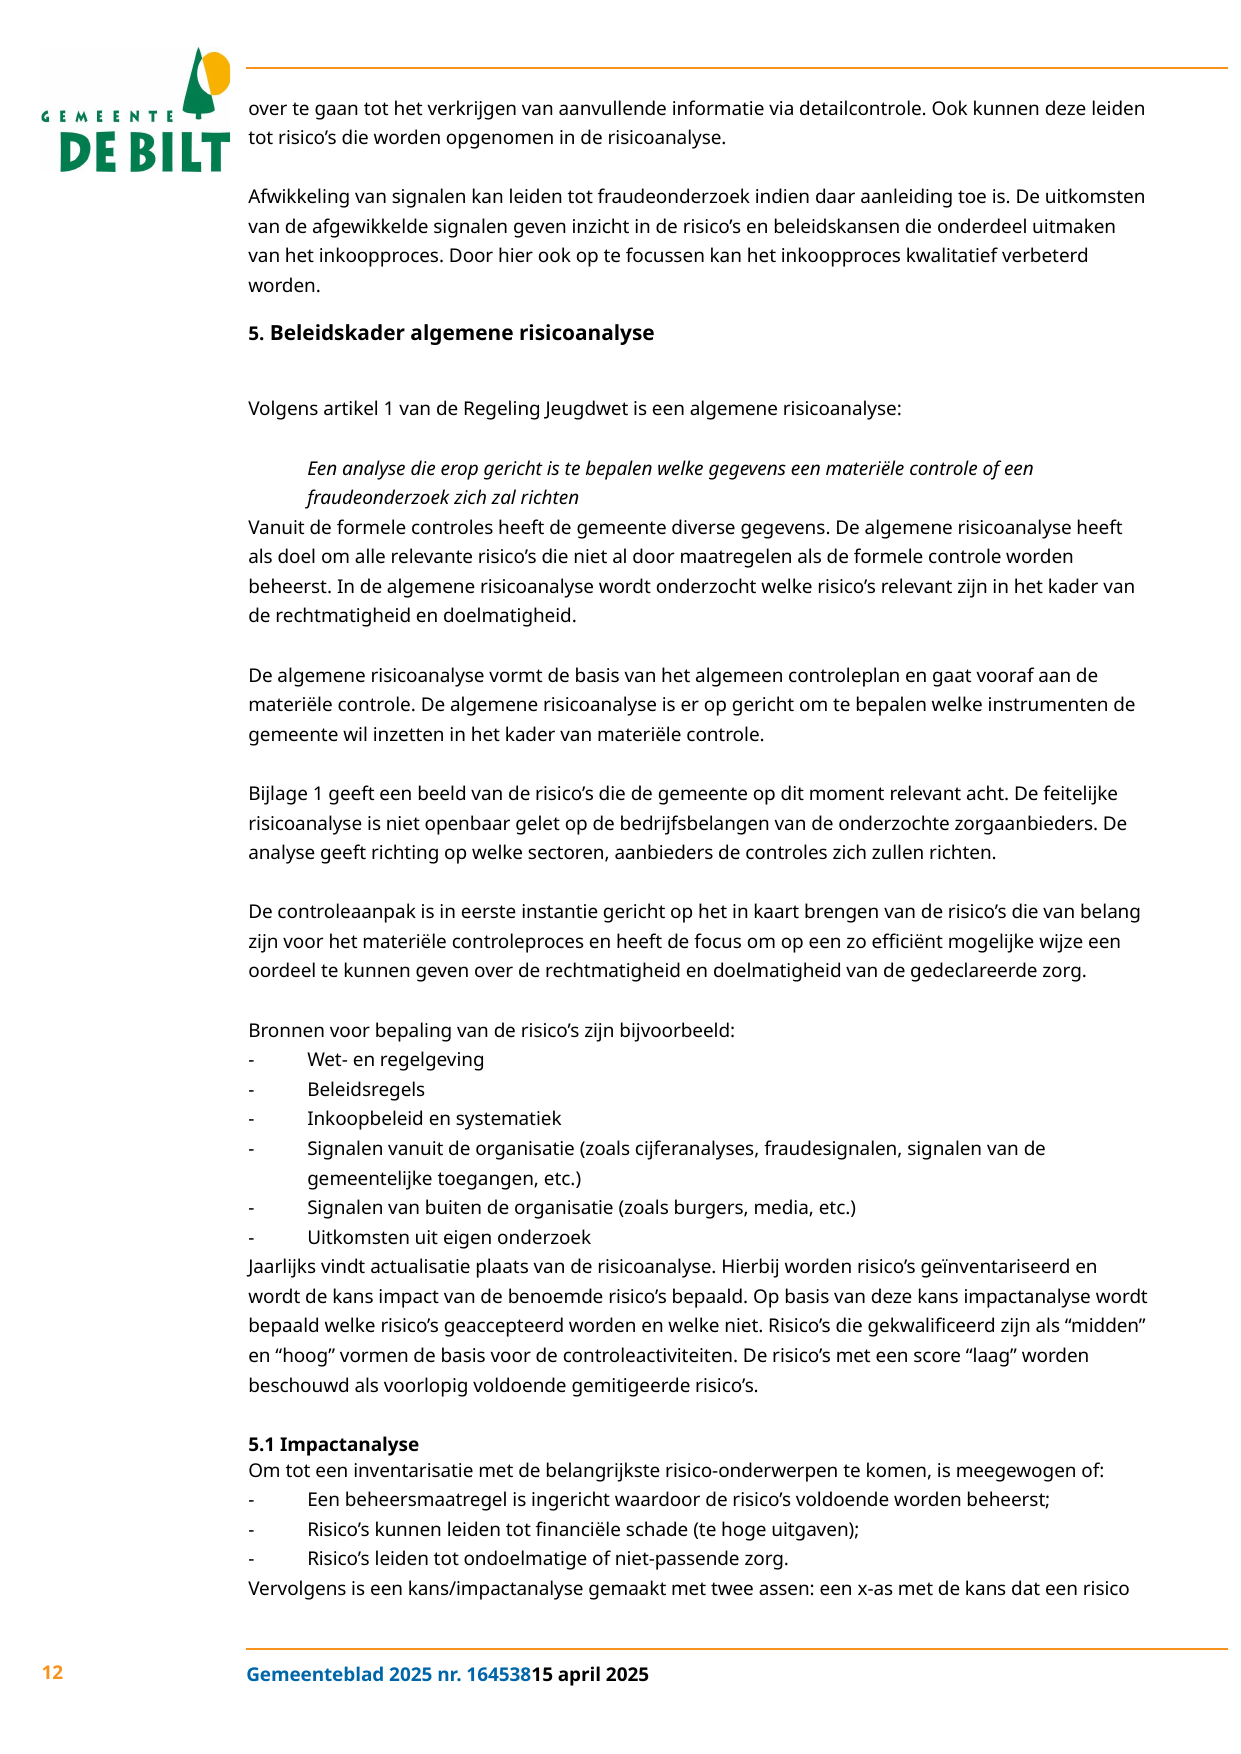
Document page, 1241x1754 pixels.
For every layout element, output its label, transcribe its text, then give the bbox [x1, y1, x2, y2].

text Volgens artikel 1 van de Regeling Jeugdwet is een algemene risicoanalyse: [248, 396, 1152, 421]
list Signalen van buiten de organisatie (zoals burgers, media, etc.) [248, 1194, 1152, 1220]
list Wet- en regelgeving [248, 1046, 1152, 1072]
text De controleaanpak is in eerste instantie gericht op het in kaart brengen van de risico’s die van belang zijn voor het materiële controleproces en heeft de focus om op een zo efficiënt mogelijke wijze een oordeel te kunnen geven over de rechtmatigheid en doelmatigheid van de gedeclareerde zorg. [248, 898, 1152, 983]
picture [41, 47, 231, 172]
list Beleidsregels [248, 1076, 1152, 1102]
list Risico’s kunnen leiden tot financiële schade (te hoge uitgaven); [248, 1516, 1152, 1542]
list Risico’s leiden tot ondoelmatige of niet-passende zorg. [248, 1546, 1152, 1571]
text De algemene risicoanalyse vormt de basis van het algemeen controleplan en gaat vooraf aan de materiële controle. De algemene risicoanalyse is er op gericht om te bepalen welke instrumenten de gemeente wil inzetten in het kader van materiële controle. [248, 662, 1152, 747]
text 5. Beleidskader algemene risicoanalyse [248, 318, 1152, 346]
text Om tot een inventarisatie met de belangrijkste risico-onderwerpen te komen, is meegewogen of: [248, 1457, 1152, 1482]
text Vanuit de formele controles heeft de gemeente diverse gegevens. De algemene risicoanalyse heeft als doel om alle relevante risico’s die niet al door maatregelen als de formele controle worden beheerst. In de algemene risicoanalyse wordt onderzocht welke risico’s relevant zijn in het kader van de rechtmatigheid en doelmatigheid. [248, 514, 1152, 628]
list Een beheersmaatregel is ingericht waardoor de risico’s voldoende worden beheerst; [248, 1486, 1152, 1512]
list Inkoopbeleid en systematiek [248, 1106, 1152, 1131]
text Bronnen voor bepaling van de risico’s zijn bijvoorbeeld: [248, 1017, 1152, 1043]
list Signalen vanuit de organisatie (zoals cijferanalyses, fraudesignalen, signalen van de gemeentelijke toegangen, etc.) [248, 1135, 1152, 1191]
list Uitkomsten uit eigen onderzoek [248, 1224, 1152, 1250]
text Vervolgens is een kans/impactanalyse gemaakt met twee assen: een x-as met de kans dat een risico [248, 1575, 1152, 1601]
text 5.1 Impactanalyse [248, 1431, 1152, 1457]
text Afwikkeling van signalen kan leiden tot fraudeonderzoek indien daar aanleiding toe is. De uitkomsten van de afgewikkelde signalen geven inzicht in de risico’s en beleidskansen die onderdeel uitmaken van het inkoopproces. Door hier ook op te focussen kan het inkoopproces kwalitatief verbeterd worden. [248, 183, 1152, 298]
text Jaarlijks vindt actualisatie plaats van de risicoanalyse. Hierbij worden risico’s geïnventariseerd en wordt de kans impact van de benoemde risico’s bepaald. Op basis van deze kans impactanalyse wordt bepaald welke risico’s geaccepteerd worden en welke niet. Risico’s die gekwalificeerd zijn als “midden” en “hoog” vormen de basis voor de controleactiviteiten. De risico’s met een score “laag” worden beschouwd als voorlopig voldoende gemitigeerde risico’s. [248, 1253, 1152, 1398]
text over te gaan tot het verkrijgen van aanvullende informatie via detailcontrole. Ook kunnen deze leiden tot risico’s die worden opgenomen in de risicoanalyse. [248, 95, 1152, 150]
text Bijlage 1 geeft een beeld van de risico’s die de gemeente op dit moment relevant acht. De feitelijke risicoanalyse is niet openbaar gelet op de bedrijfsbelangen van de onderzochte zorgaanbieders. De analyse geeft richting op welke sectoren, aanbieders de controles zich zullen richten. [248, 780, 1152, 865]
list Een analyse die erop gericht is te bepalen welke gegevens een materiële controle of een fraudeonderzoek zich zal richten [248, 455, 1152, 510]
